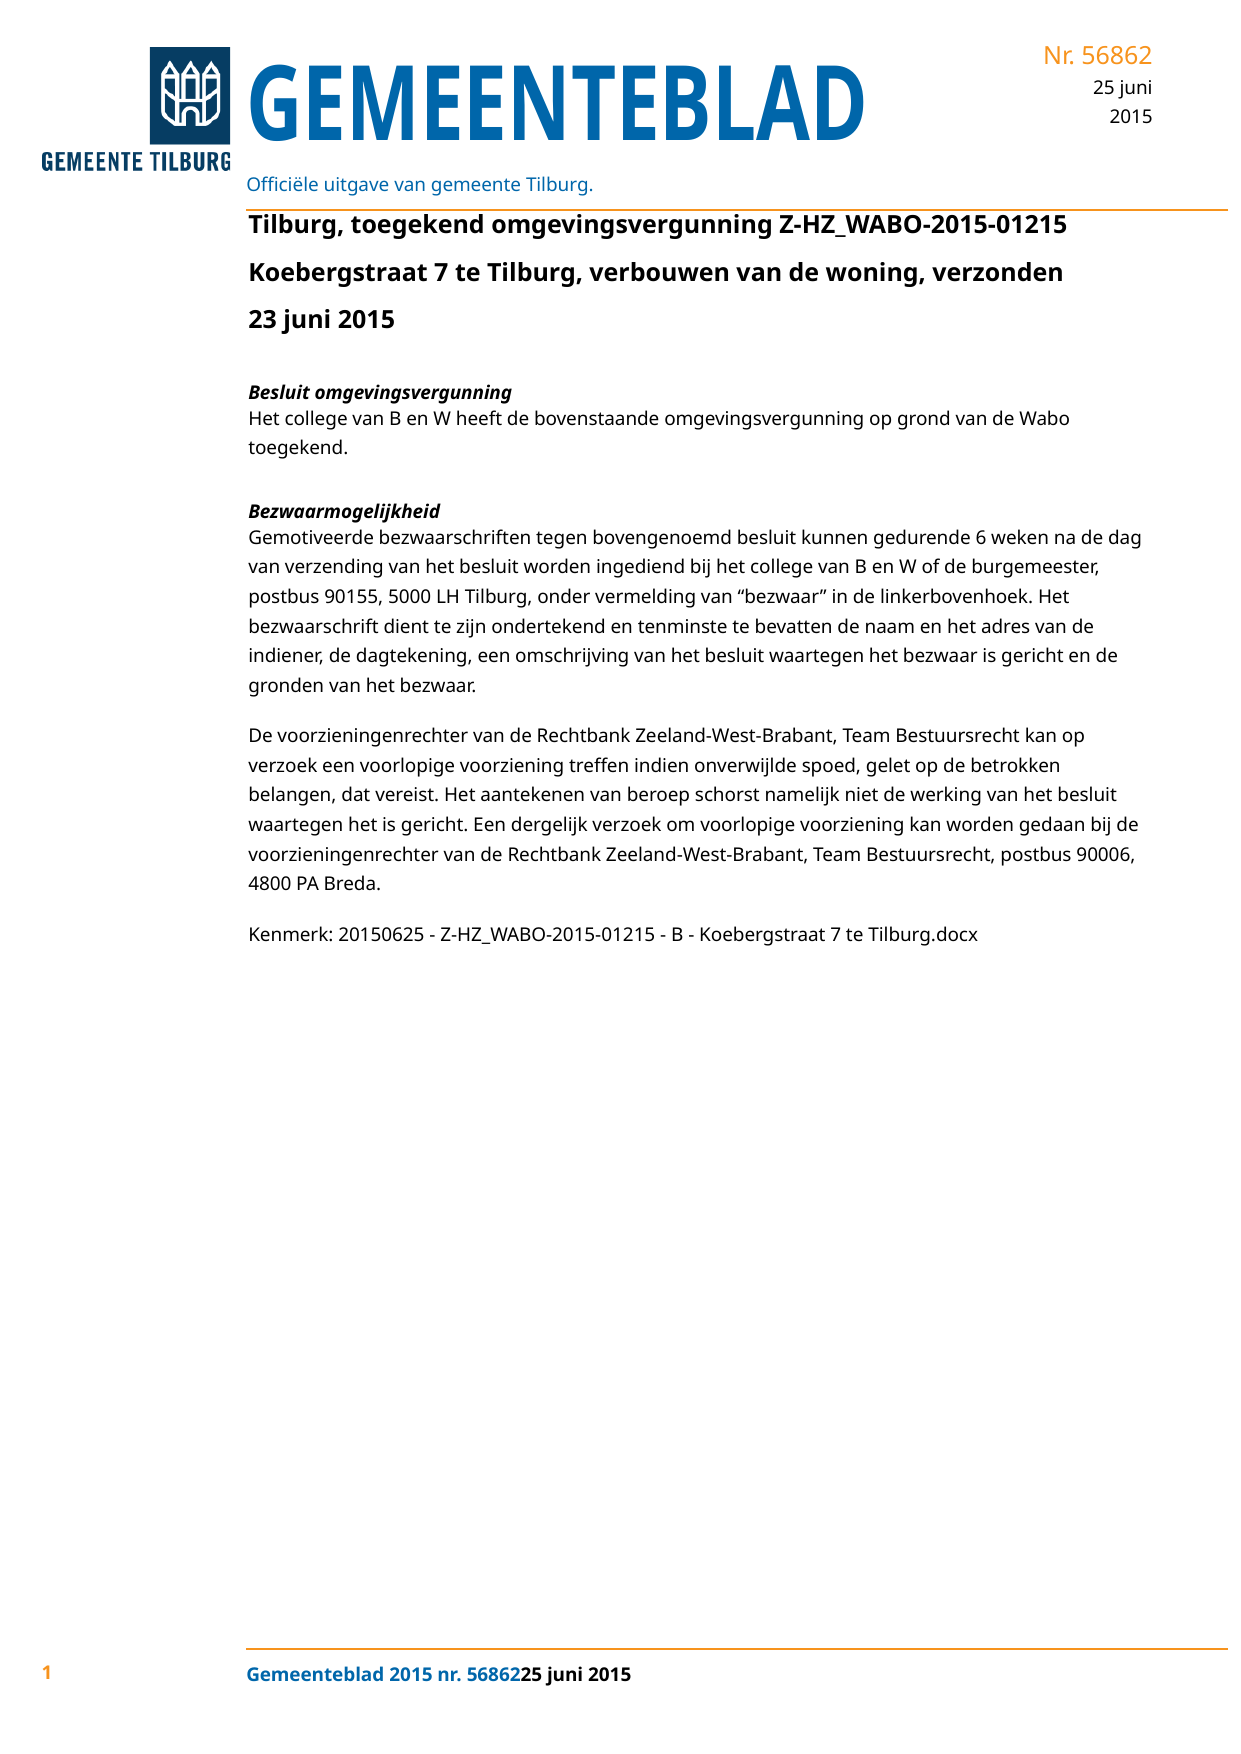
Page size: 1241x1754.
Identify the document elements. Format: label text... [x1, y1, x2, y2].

text De voorzieningenrechter van de Rechtbank Zeeland-West-Brabant, Team Bestuursrecht kan op verzoek een voorlopige voorziening treffen indien onverwijlde spoed, gelet op de betrokken belangen, dat vereist. Het aantekenen van beroep schorst namelijk niet de werking van het besluit waartegen het is gericht. Een dergelijk verzoek om voorlopige voorziening kan worden gedaan bij de voorzieningenrechter van de Rechtbank Zeeland-West-Brabant, Team Bestuursrecht, postbus 90006, 4800 PA Breda. [248, 722, 1152, 896]
text Het college van B en W heeft de bovenstaande omgevingsvergunning op grond van de Wabo toegekend. [248, 405, 1152, 460]
text Kenmerk: 20150625 - Z-HZ_WABO-2015-01215 - B - Koebergstraat 7 te Tilburg.docx [248, 921, 1152, 946]
text Tilburg, toegekend omgevingsvergunning Z-HZ_WABO-2015-01215 Koebergstraat 7 te Tilburg, verbouwen van de woning, verzonden 23 juni 2015 [248, 211, 1152, 336]
text Gemotiveerde bezwaarschriften tegen bovengenoemd besluit kunnen gedurende 6 weken na de dag van verzending van het besluit worden ingediend bij het college van B en W of de burgemeester, postbus 90155, 5000 LH Tilburg, onder vermelding van “bezwaar” in de linkerbovenhoek. Het bezwaarschrift dient te zijn ondertekend en tenminste te bevatten de naam en het adres van de indiener, de dagtekening, een omschrijving van het besluit waartegen het bezwaar is gericht en de gronden van het bezwaar. [248, 524, 1152, 698]
text Besluit omgevingsvergunning [248, 379, 1152, 405]
text Bezwaarmogelijkheid [248, 498, 1152, 524]
picture [41, 47, 231, 172]
